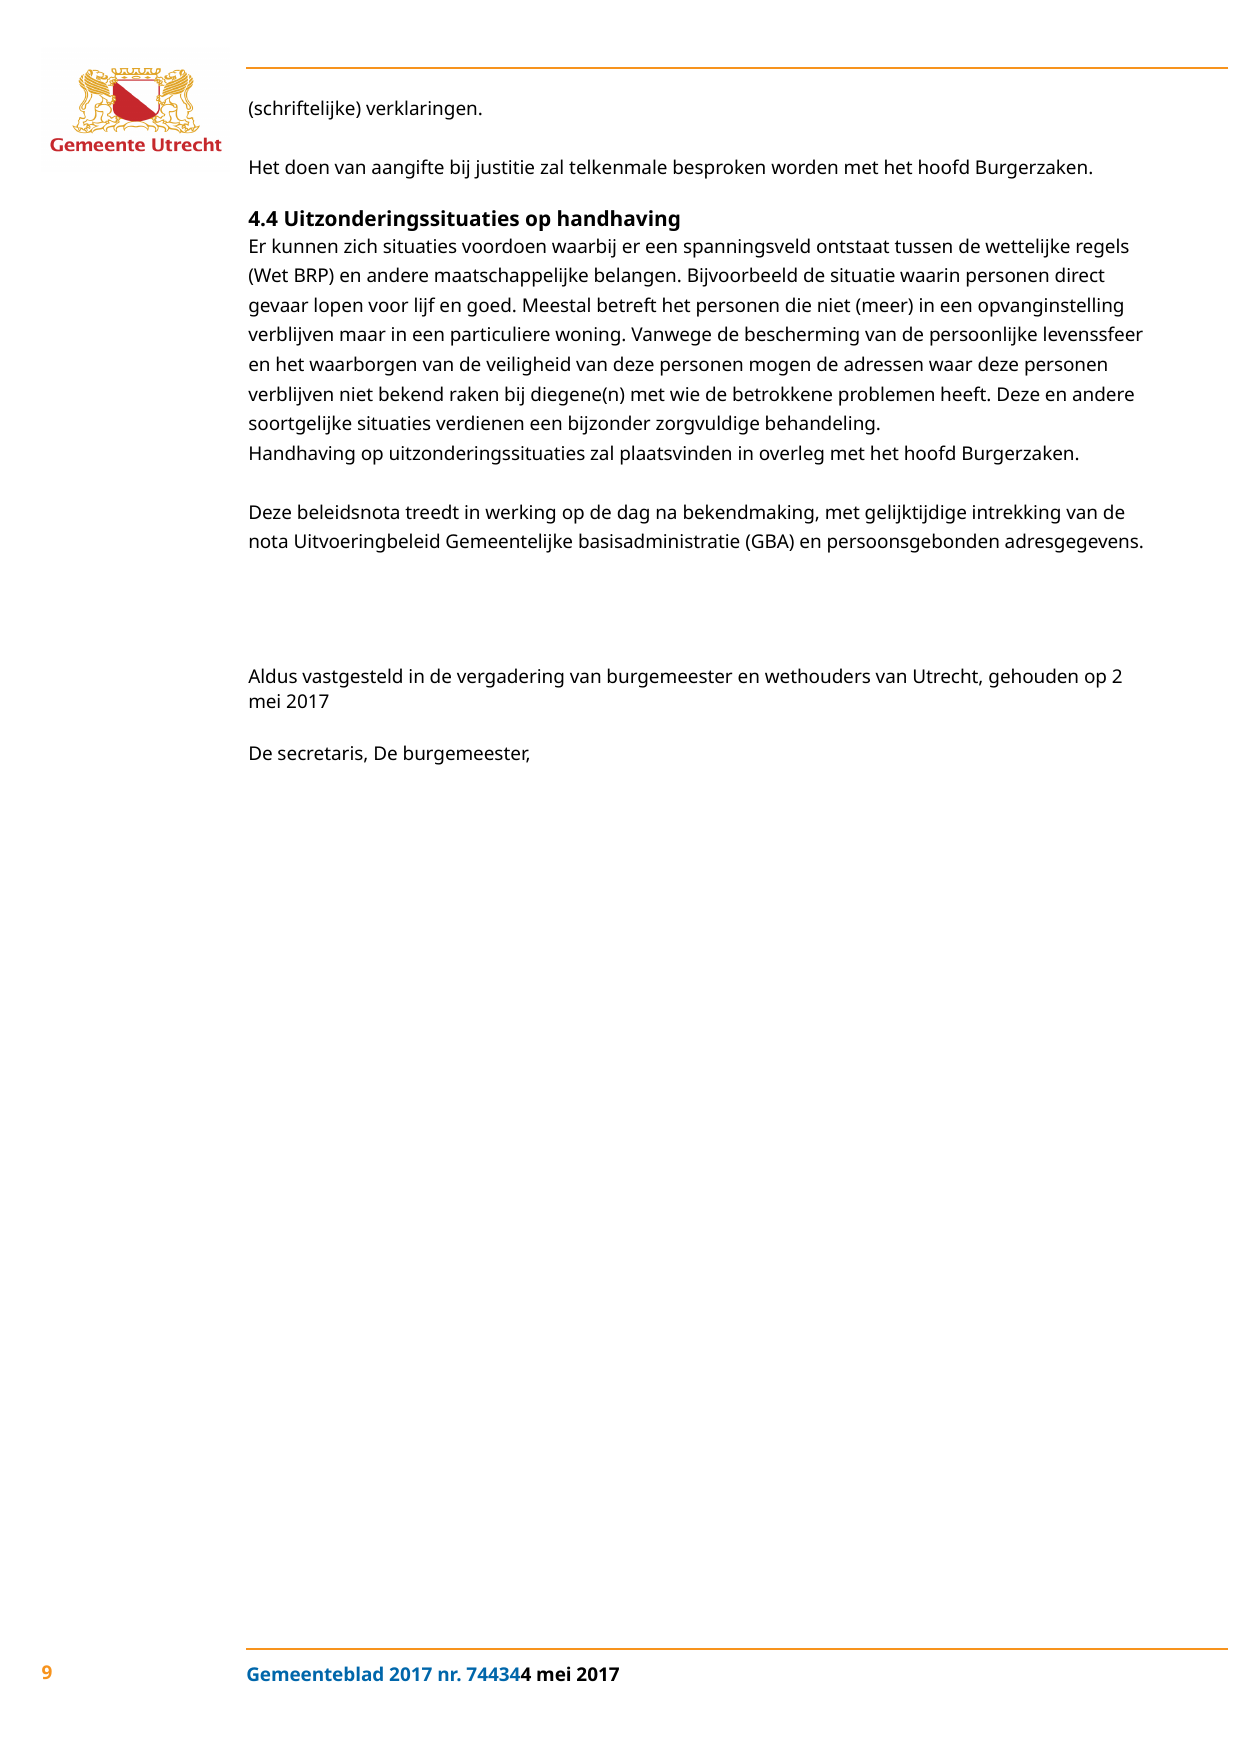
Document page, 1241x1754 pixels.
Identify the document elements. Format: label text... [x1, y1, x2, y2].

text (schriftelijke) verklaringen. [248, 95, 1152, 121]
text Aldus vastgesteld in de vergadering van burgemeester en wethouders van Utrecht, gehouden op 2 mei 2017 [248, 663, 1152, 714]
text Het doen van aangifte bij justitie zal telkenmale besproken worden met het hoofd Burgerzaken. [248, 154, 1152, 180]
text Er kunnen zich situaties voordoen waarbij er een spanningsveld ontstaat tussen de wettelijke regels (Wet BRP) en andere maatschappelijke belangen. Bijvoorbeeld de situatie waarin personen direct gevaar lopen voor lijf en goed. Meestal betreft het personen die niet (meer) in een opvanginstelling verblijven maar in een particuliere woning. Vanwege de bescherming van de persoonlijke levenssfeer en het waarborgen van de veiligheid van deze personen mogen de adressen waar deze personen verblijven niet bekend raken bij diegene(n) met wie de betrokkene problemen heeft. Deze en andere soortgelijke situaties verdienen een bijzonder zorgvuldige behandeling. [248, 233, 1152, 436]
text Deze beleidsnota treedt in werking op de dag na bekendmaking, met gelijktijdige intrekking van de nota Uitvoeringbeleid Gemeentelijke basisadministratie (GBA) en persoonsgebonden adresgegevens. [248, 499, 1152, 554]
text 4.4 Uitzonderingssituaties op handhaving [248, 204, 1152, 233]
picture [41, 47, 231, 172]
text Handhaving op uitzonderingssituaties zal plaatsvinden in overleg met het hoofd Burgerzaken. [248, 440, 1152, 466]
text De secretaris, De burgemeester, [248, 740, 1152, 766]
